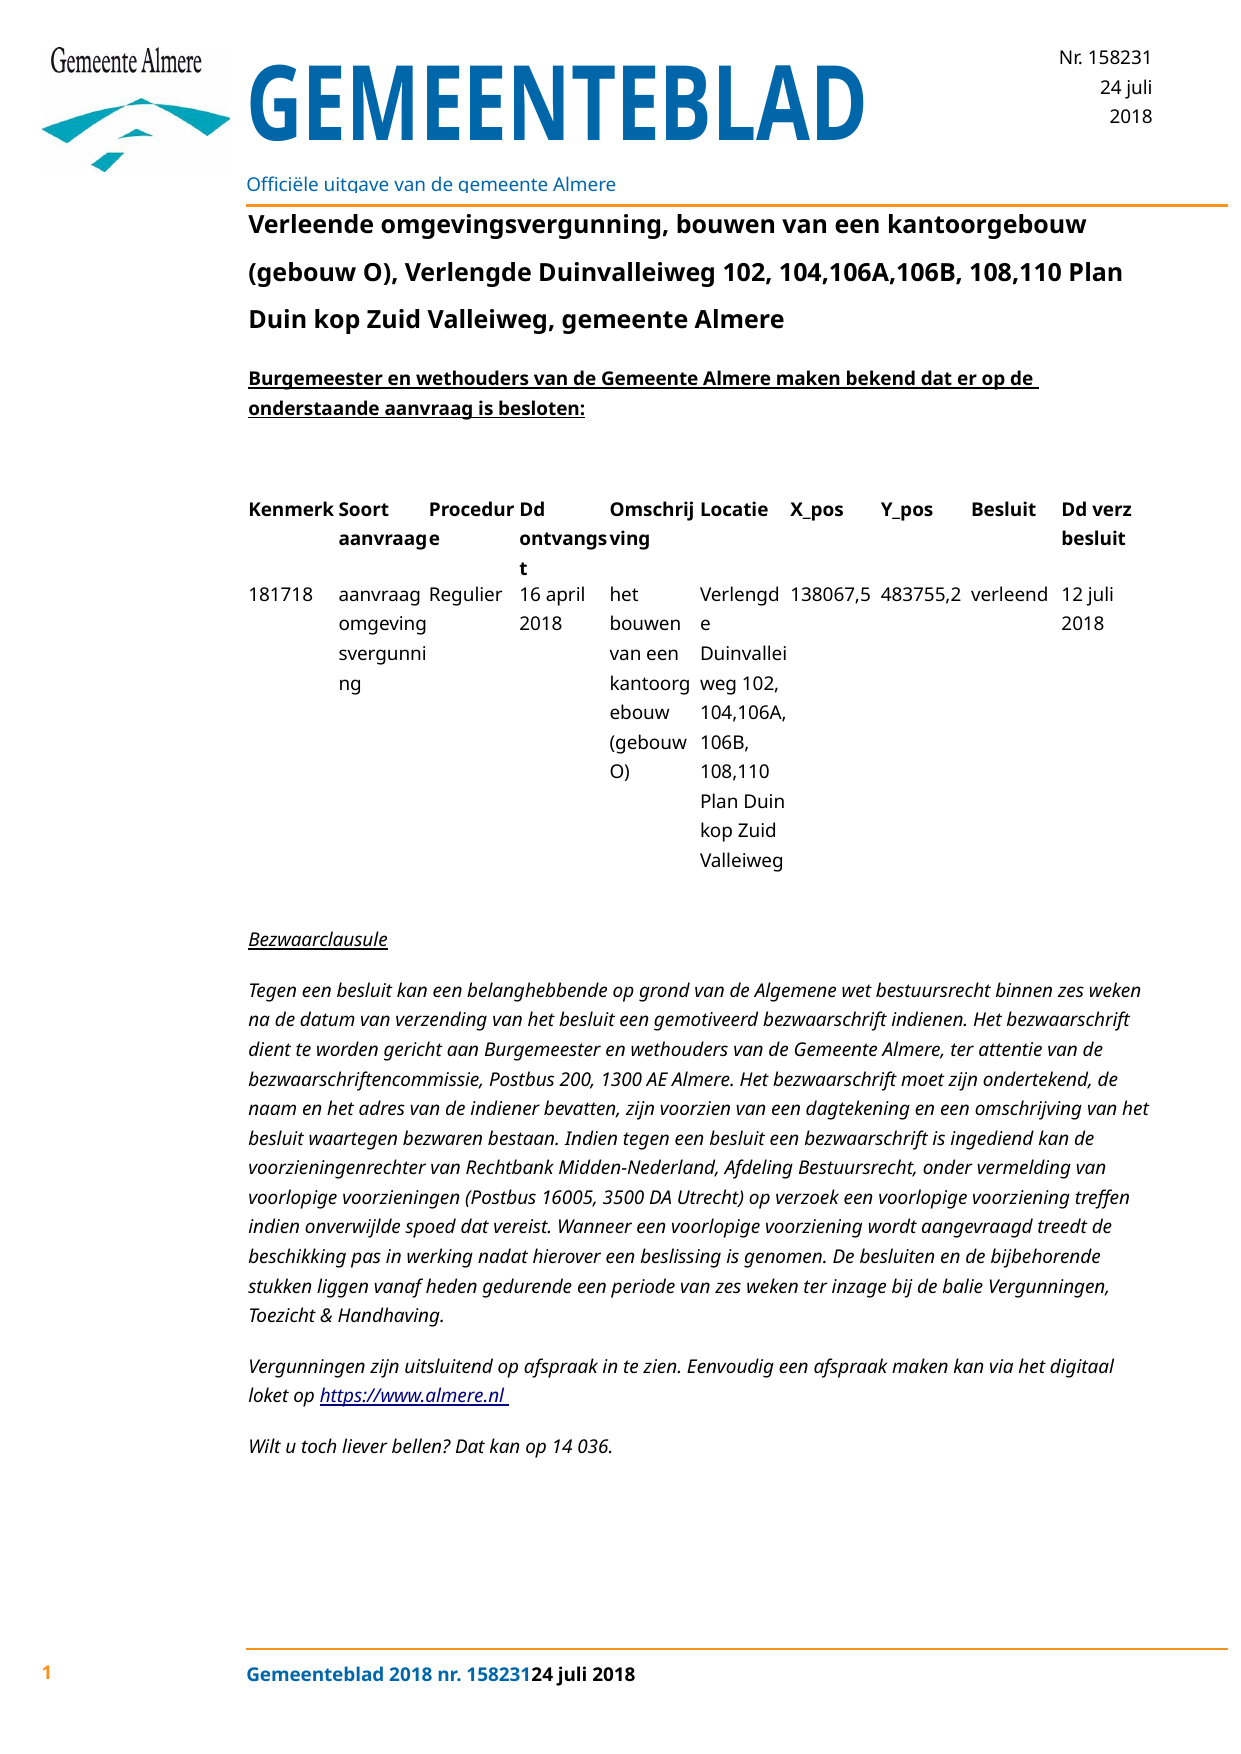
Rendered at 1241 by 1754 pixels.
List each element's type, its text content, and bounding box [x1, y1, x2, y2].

text Vergunningen zijn uitsluitend op afspraak in te zien. Eenvoudig een afspraak maken kan via het digitaal loket op https://www.almere.nl [248, 1353, 1152, 1408]
table_header Locatie [700, 496, 790, 581]
table_cell Regulier [429, 581, 519, 873]
table_header Omschrijving [609, 496, 700, 581]
table_header Soort aanvraag [338, 496, 429, 581]
table_header X_pos [790, 496, 881, 581]
table_cell aanvraag omgevingsvergunning [338, 581, 429, 873]
text Verleende omgevingsvergunning, bouwen van een kantoorgebouw (gebouw O), Verlengde Duinvalleiweg 102, 104,106A,106B, 108,110 Plan Duin kop Zuid Valleiweg, gemeente Almere [248, 207, 1152, 336]
table_cell 16 april 2018 [519, 581, 609, 873]
table_cell 12 juli 2018 [1061, 581, 1152, 873]
table_cell 138067,5 [790, 581, 881, 873]
picture [41, 47, 231, 172]
table_header Procedure [429, 496, 519, 581]
text Bezwaarclausule [248, 927, 1152, 952]
table_cell verleend [971, 581, 1061, 873]
table_cell 181718 [248, 581, 338, 873]
table_header Besluit [971, 496, 1061, 581]
table_header Kenmerk [248, 496, 338, 581]
text Tegen een besluit kan een belanghebbende op grond van de Algemene wet bestuursrecht binnen zes weken na de datum van verzending van het besluit een gemotiveerd bezwaarschrift indienen. Het bezwaarschrift dient te worden gericht aan Burgemeester en wethouders van de Gemeente Almere, ter attentie van de bezwaarschriftencommissie, Postbus 200, 1300 AE Almere. Het bezwaarschrift moet zijn ondertekend, de naam en het adres van de indiener bevatten, zijn voorzien van een dagtekening en een omschrijving van het besluit waartegen bezwaren bestaan. Indien tegen een besluit een bezwaarschrift is ingediend kan de voorzieningenrechter van Rechtbank Midden-Nederland, Afdeling Bestuursrecht, onder vermelding van voorlopige voorzieningen (Postbus 16005, 3500 DA Utrecht) op verzoek een voorlopige voorziening treffen indien onverwijlde spoed dat vereist. Wanneer een voorlopige voorziening wordt aangevraagd treedt de beschikking pas in werking nadat hierover een beslissing is genomen. De besluiten en de bijbehorende stukken liggen vanaf heden gedurende een periode van zes weken ter inzage bij de balie Vergunningen, Toezicht & Handhaving. [248, 977, 1152, 1328]
table_header Y_pos [881, 496, 971, 581]
text Wilt u toch liever bellen? Dat kan op 14 036. [248, 1433, 1152, 1458]
table_cell het bouwen van een kantoorgebouw (gebouw O) [609, 581, 700, 873]
text Burgemeester en wethouders van de Gemeente Almere maken bekend dat er op de onderstaande aanvraag is besloten: [248, 366, 1152, 421]
table_cell Verlengde Duinvalleiweg 102, 104,106A,106B, 108,110 Plan Duin kop Zuid Valleiweg [700, 581, 790, 873]
table_header Dd verz besluit [1061, 496, 1152, 581]
table_cell 483755,2 [881, 581, 971, 873]
table_header Dd ontvangst [519, 496, 609, 581]
